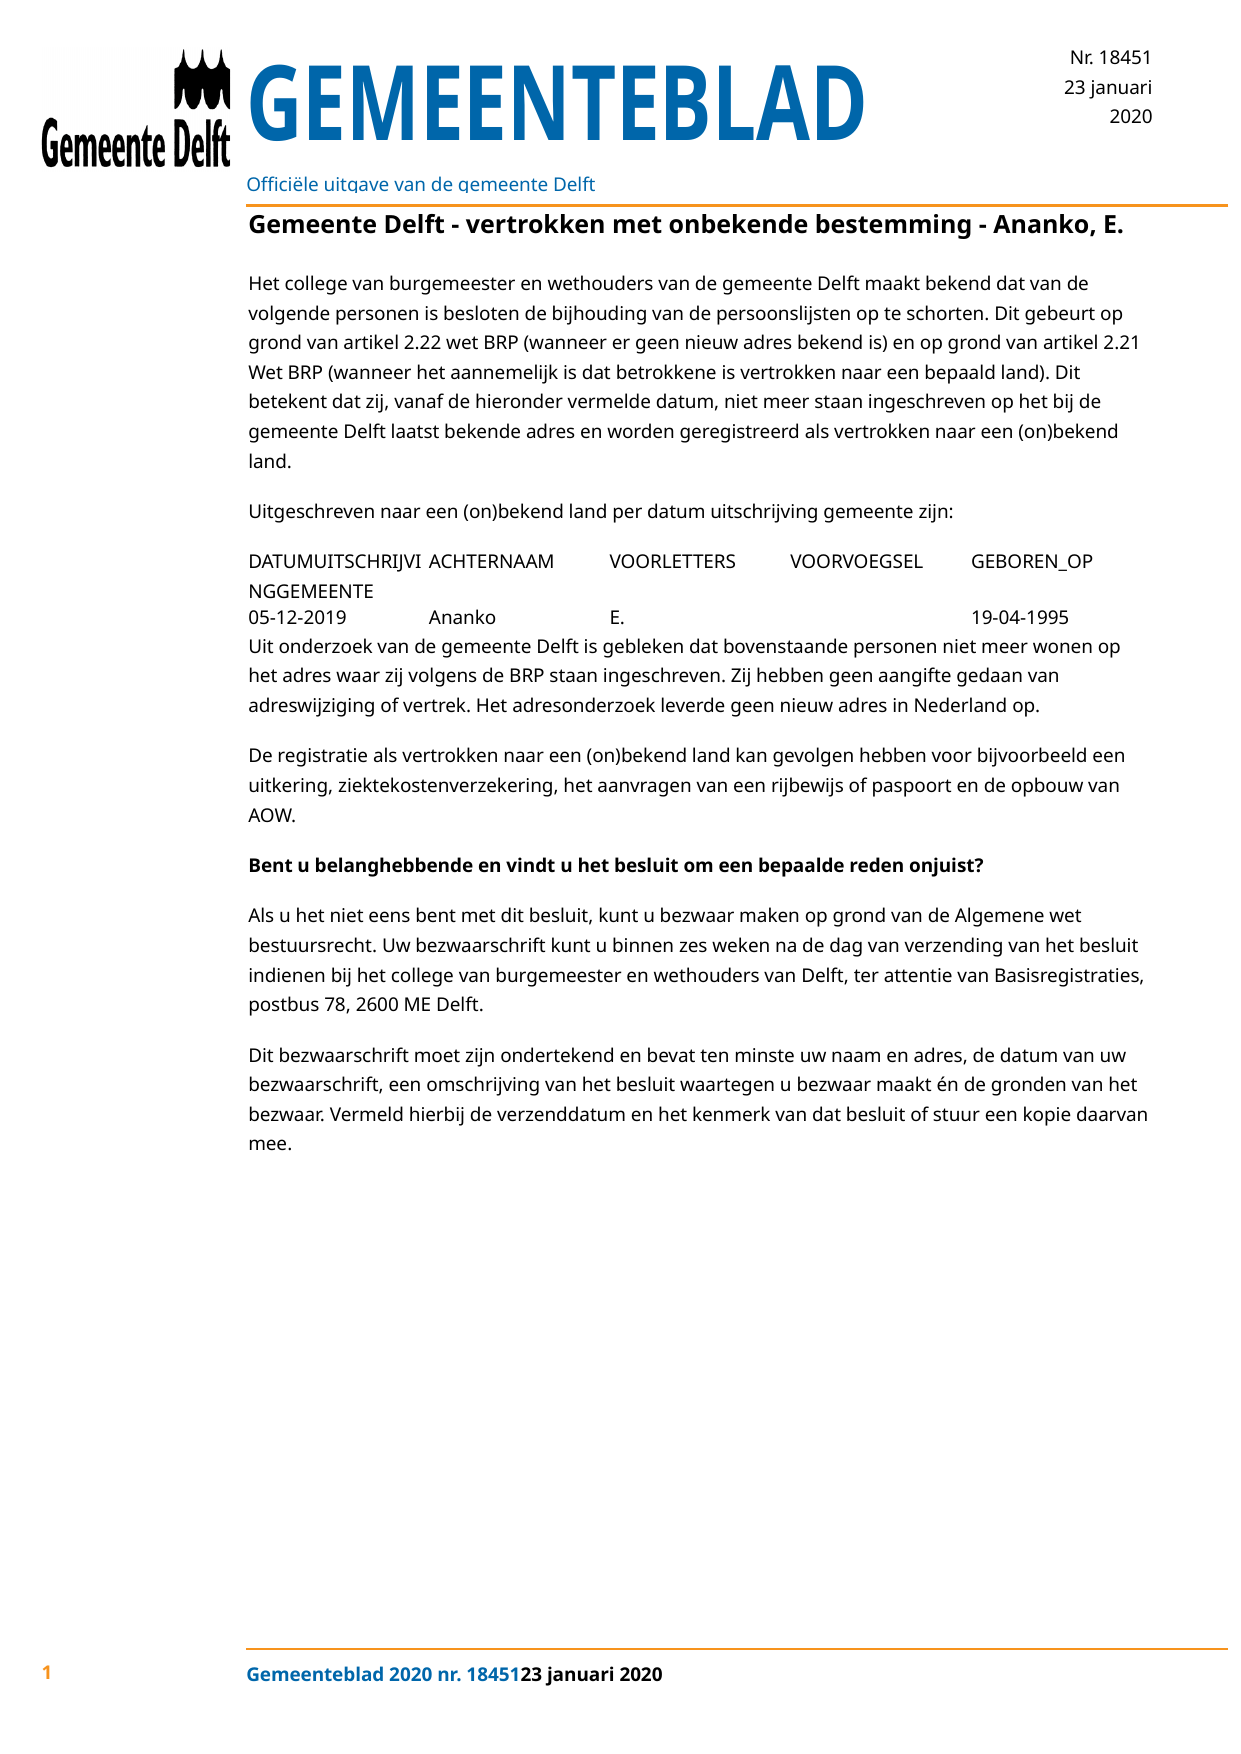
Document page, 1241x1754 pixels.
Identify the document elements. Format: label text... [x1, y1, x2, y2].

text Gemeente Delft - vertrokken met onbekende bestemming - Ananko, E. [248, 207, 1152, 241]
table_header ACHTERNAAM [429, 549, 609, 604]
table_header DATUMUITSCHRIJVINGGEMEENTE [248, 549, 429, 604]
table_cell E. [609, 604, 790, 630]
text Als u het niet eens bent met dit besluit, kunt u bezwaar maken op grond van de Algemene wet bestuursrecht. Uw bezwaarschrift kunt u binnen zes weken na de dag van verzending van het besluit indienen bij het college van burgemeester en wethouders van Delft, ter attentie van Basisregistraties, postbus 78, 2600 ME Delft. [248, 903, 1152, 1017]
table_header GEBOREN_OP [971, 549, 1152, 604]
text Uitgeschreven naar een (on)bekend land per datum uitschrijving gemeente zijn: [248, 498, 1152, 524]
text Bent u belanghebbende en vindt u het besluit om een bepaalde reden onjuist? [248, 852, 1152, 878]
table_header VOORLETTERS [609, 549, 790, 604]
text Dit bezwaarschrift moet zijn ondertekend en bevat ten minste uw naam en adres, de datum van uw bezwaarschrift, een omschrijving van het besluit waartegen u bezwaar maakt én de gronden van het bezwaar. Vermeld hierbij de verzenddatum en het kenmerk van dat besluit of stuur een kopie daarvan mee. [248, 1042, 1152, 1156]
table_header VOORVOEGSEL [790, 549, 971, 604]
table_cell 19-04-1995 [971, 604, 1152, 630]
text Uit onderzoek van de gemeente Delft is gebleken dat bovenstaande personen niet meer wonen op het adres waar zij volgens de BRP staan ingeschreven. Zij hebben geen aangifte gedaan van adreswijziging of vertrek. Het adresonderzoek leverde geen nieuw adres in Nederland op. [248, 633, 1152, 718]
text De registratie als vertrokken naar een (on)bekend land kan gevolgen hebben voor bijvoorbeeld een uitkering, ziektekostenverzekering, het aanvragen van een rijbewijs of paspoort en de opbouw van AOW. [248, 743, 1152, 827]
table_cell 05-12-2019 [248, 604, 429, 630]
table_cell Ananko [429, 604, 609, 630]
text Het college van burgemeester en wethouders van de gemeente Delft maakt bekend dat van de volgende personen is besloten de bijhouding van de persoonslijsten op te schorten. Dit gebeurt op grond van artikel 2.22 wet BRP (wanneer er geen nieuw adres bekend is) en op grond van artikel 2.21 Wet BRP (wanneer het aannemelijk is dat betrokkene is vertrokken naar een bepaald land). Dit betekent dat zij, vanaf de hieronder vermelde datum, niet meer staan ingeschreven op het bij de gemeente Delft laatst bekende adres en worden geregistreerd als vertrokken naar een (on)bekend land. [248, 270, 1152, 473]
picture [41, 47, 231, 172]
table_cell [790, 604, 971, 630]
